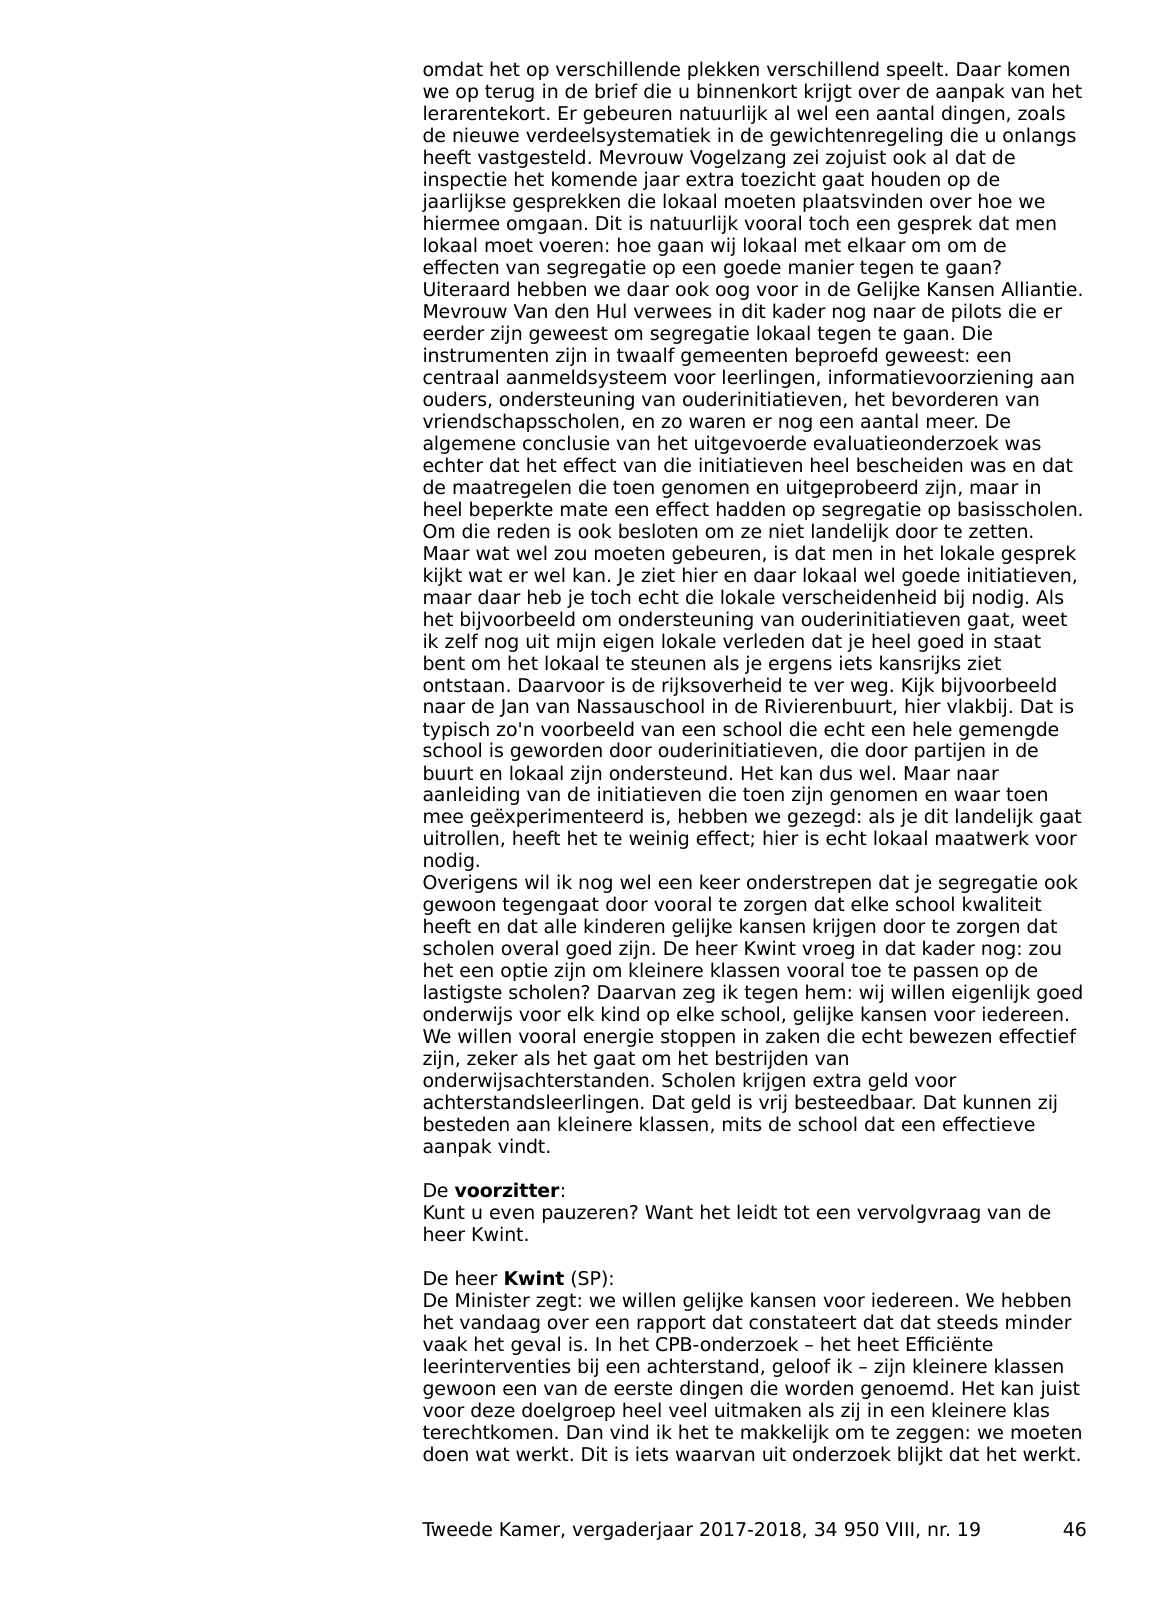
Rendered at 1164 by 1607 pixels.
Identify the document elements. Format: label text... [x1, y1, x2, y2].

text Overigens wil ik nog wel een keer onderstrepen dat je segregatie ook gewoon tegengaat door vooral te zorgen dat elke school kwaliteit heeft en dat alle kinderen gelijke kansen krijgen door te zorgen dat scholen overal goed zijn. De heer Kwint vroeg in dat kader nog: zou het een optie zijn om kleinere klassen vooral toe te passen op de lastigste scholen? Daarvan zeg ik tegen hem: wij willen eigenlijk goed onderwijs voor elk kind op elke school, gelijke kansen voor iedereen. We willen vooral energie stoppen in zaken die echt bewezen effectief zijn, zeker als het gaat om het bestrijden van onderwijsachterstanden. Scholen krijgen extra geld voor achterstandsleerlingen. Dat geld is vrij besteedbaar. Dat kunnen zij besteden aan kleinere klassen, mits de school dat een effectieve aanpak vindt. [422, 872, 1087, 1158]
text De Minister zegt: we willen gelijke kansen voor iedereen. We hebben het vandaag over een rapport dat constateert dat dat steeds minder vaak het geval is. In het CPB-onderzoek – het heet Efficiënte leerinterventies bij een achterstand, geloof ik – zijn kleinere klassen gewoon een van de eerste dingen die worden genoemd. Het kan juist voor deze doelgroep heel veel uitmaken als zij in een kleinere klas terechtkomen. Dan vind ik het te makkelijk om te zeggen: we moeten doen wat werkt. Dit is iets waarvan uit onderzoek blijkt dat het werkt. [422, 1290, 1087, 1466]
text Mevrouw Van den Hul verwees in dit kader nog naar de pilots die er eerder zijn geweest om segregatie lokaal tegen te gaan. Die instrumenten zijn in twaalf gemeenten beproefd geweest: een centraal aanmeldsysteem voor leerlingen, informatievoorziening aan ouders, ondersteuning van ouderinitiatieven, het bevorderen van vriendschapsscholen, en zo waren er nog een aantal meer. De algemene conclusie van het uitgevoerde evaluatieonderzoek was echter dat het effect van die initiatieven heel bescheiden was en dat de maatregelen die toen genomen en uitgeprobeerd zijn, maar in heel beperkte mate een effect hadden op segregatie op basisscholen. Om die reden is ook besloten om ze niet landelijk door te zetten. Maar wat wel zou moeten gebeuren, is dat men in het lokale gesprek kijkt wat er wel kan. Je ziet hier en daar lokaal wel goede initiatieven, maar daar heb je toch echt die lokale verscheidenheid bij nodig. Als het bijvoorbeeld om ondersteuning van ouderinitiatieven gaat, weet ik zelf nog uit mijn eigen lokale verleden dat je heel goed in staat bent om het lokaal te steunen als je ergens iets kansrijks ziet ontstaan. Daarvoor is de rijksoverheid te ver weg. Kijk bijvoorbeeld naar de Jan van Nassauschool in de Rivierenbuurt, hier vlakbij. Dat is typisch zo'n voorbeeld van een school die echt een hele gemengde school is geworden door ouderinitiatieven, die door partijen in de buurt en lokaal zijn ondersteund. Het kan dus wel. Maar naar aanleiding van de initiatieven die toen zijn genomen en waar toen mee geëxperimenteerd is, hebben we gezegd: als je dit landelijk gaat uitrollen, heeft het te weinig effect; hier is echt lokaal maatwerk voor nodig. [422, 301, 1087, 872]
text De voorzitter: [422, 1180, 1087, 1202]
text omdat het op verschillende plekken verschillend speelt. Daar komen we op terug in de brief die u binnenkort krijgt over de aanpak van het lerarentekort. Er gebeuren natuurlijk al wel een aantal dingen, zoals de nieuwe verdeelsystematiek in de gewichtenregeling die u onlangs heeft vastgesteld. Mevrouw Vogelzang zei zojuist ook al dat de inspectie het komende jaar extra toezicht gaat houden op de jaarlijkse gesprekken die lokaal moeten plaatsvinden over hoe we hiermee omgaan. Dit is natuurlijk vooral toch een gesprek dat men lokaal moet voeren: hoe gaan wij lokaal met elkaar om om de effecten van segregatie op een goede manier tegen te gaan? Uiteraard hebben we daar ook oog voor in de Gelijke Kansen Alliantie. [422, 59, 1087, 301]
text Kunt u even pauzeren? Want het leidt tot een vervolgvraag van de heer Kwint. [422, 1202, 1087, 1246]
text De heer Kwint (SP): [422, 1268, 1087, 1290]
